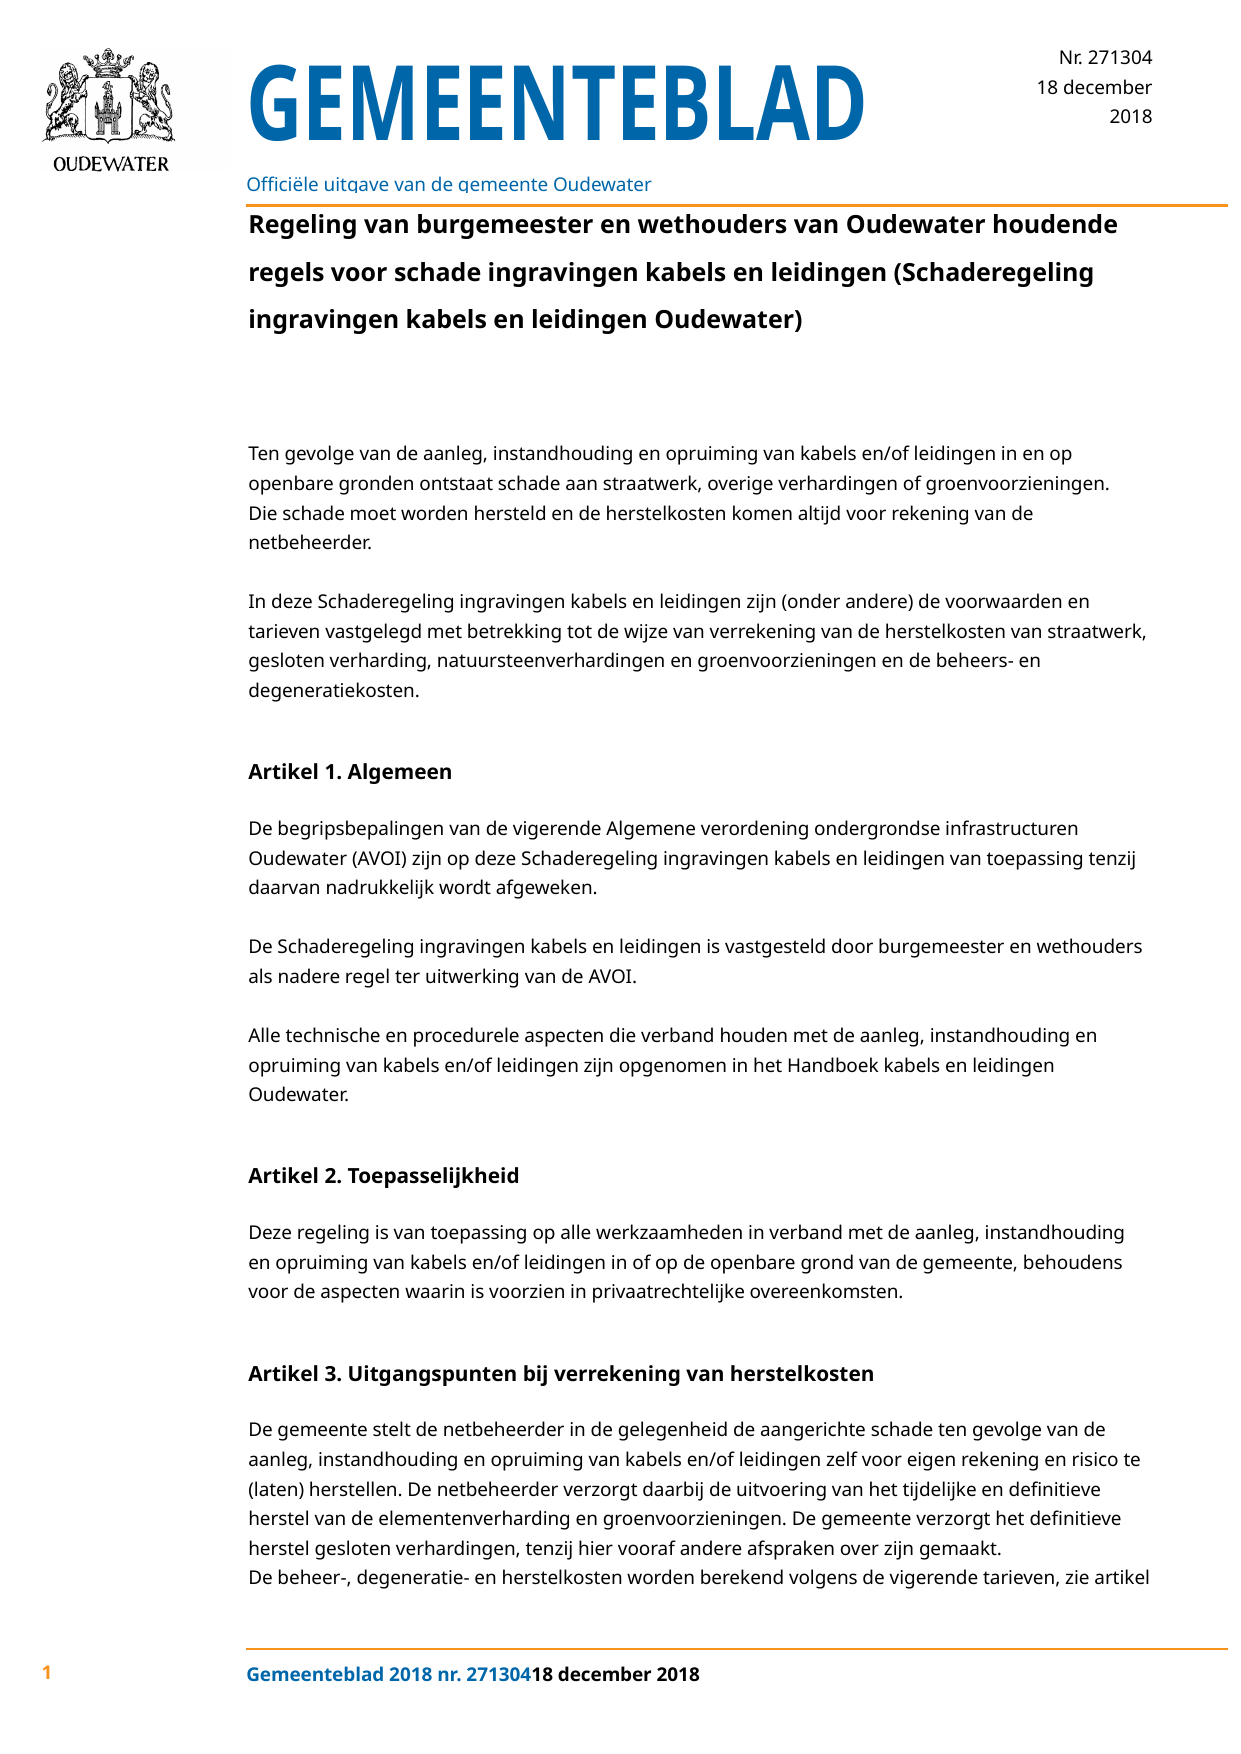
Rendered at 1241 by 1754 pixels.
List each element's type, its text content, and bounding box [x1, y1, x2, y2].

text Artikel 1. Algemeen [248, 757, 1152, 786]
text Alle technische en procedurele aspecten die verband houden met de aanleg, instandhouding en opruiming van kabels en/of leidingen zijn opgenomen in het Handboek kabels en leidingen Oudewater. [248, 1022, 1152, 1107]
text Ten gevolge van de aanleg, instandhouding en opruiming van kabels en/of leidingen in en op openbare gronden ontstaat schade aan straatwerk, overige verhardingen of groenvoorzieningen. [248, 441, 1152, 496]
text De begripsbepalingen van de vigerende Algemene verordening ondergrondse infrastructuren Oudewater (AVOI) zijn op deze Schaderegeling ingravingen kabels en leidingen van toepassing tenzij daarvan nadrukkelijk wordt afgeweken. [248, 815, 1152, 900]
text In deze Schaderegeling ingravingen kabels en leidingen zijn (onder andere) de voorwaarden en tarieven vastgelegd met betrekking tot de wijze van verrekening van de herstelkosten van straatwerk, gesloten verharding, natuursteenverhardingen en groenvoorzieningen en de beheers- en degeneratiekosten. [248, 588, 1152, 703]
text Deze regeling is van toepassing op alle werkzaamheden in verband met de aanleg, instandhouding en opruiming van kabels en/of leidingen in of op de openbare grond van de gemeente, behoudens voor de aspecten waarin is voorzien in privaatrechtelijke overeenkomsten. [248, 1219, 1152, 1304]
text Artikel 3. Uitgangspunten bij verrekening van herstelkosten [248, 1359, 1152, 1387]
text Regeling van burgemeester en wethouders van Oudewater houdende regels voor schade ingravingen kabels en leidingen (Schaderegeling ingravingen kabels en leidingen Oudewater) [248, 207, 1152, 336]
picture [41, 47, 231, 172]
text Die schade moet worden hersteld en de herstelkosten komen altijd voor rekening van de netbeheerder. [248, 500, 1152, 555]
text De beheer-, degeneratie- en herstelkosten worden berekend volgens de vigerende tarieven, zie artikel [248, 1564, 1152, 1590]
text De gemeente stelt de netbeheerder in de gelegenheid de aangerichte schade ten gevolge van de aanleg, instandhouding en opruiming van kabels en/of leidingen zelf voor eigen rekening en risico te (laten) herstellen. De netbeheerder verzorgt daarbij de uitvoering van het tijdelijke en definitieve herstel van de elementenverharding en groenvoorzieningen. De gemeente verzorgt het definitieve herstel gesloten verhardingen, tenzij hier vooraf andere afspraken over zijn gemaakt. [248, 1417, 1152, 1561]
text De Schaderegeling ingravingen kabels en leidingen is vastgesteld door burgemeester en wethouders als nadere regel ter uitwerking van de AVOI. [248, 933, 1152, 989]
text Artikel 2. Toepasselijkheid [248, 1161, 1152, 1190]
